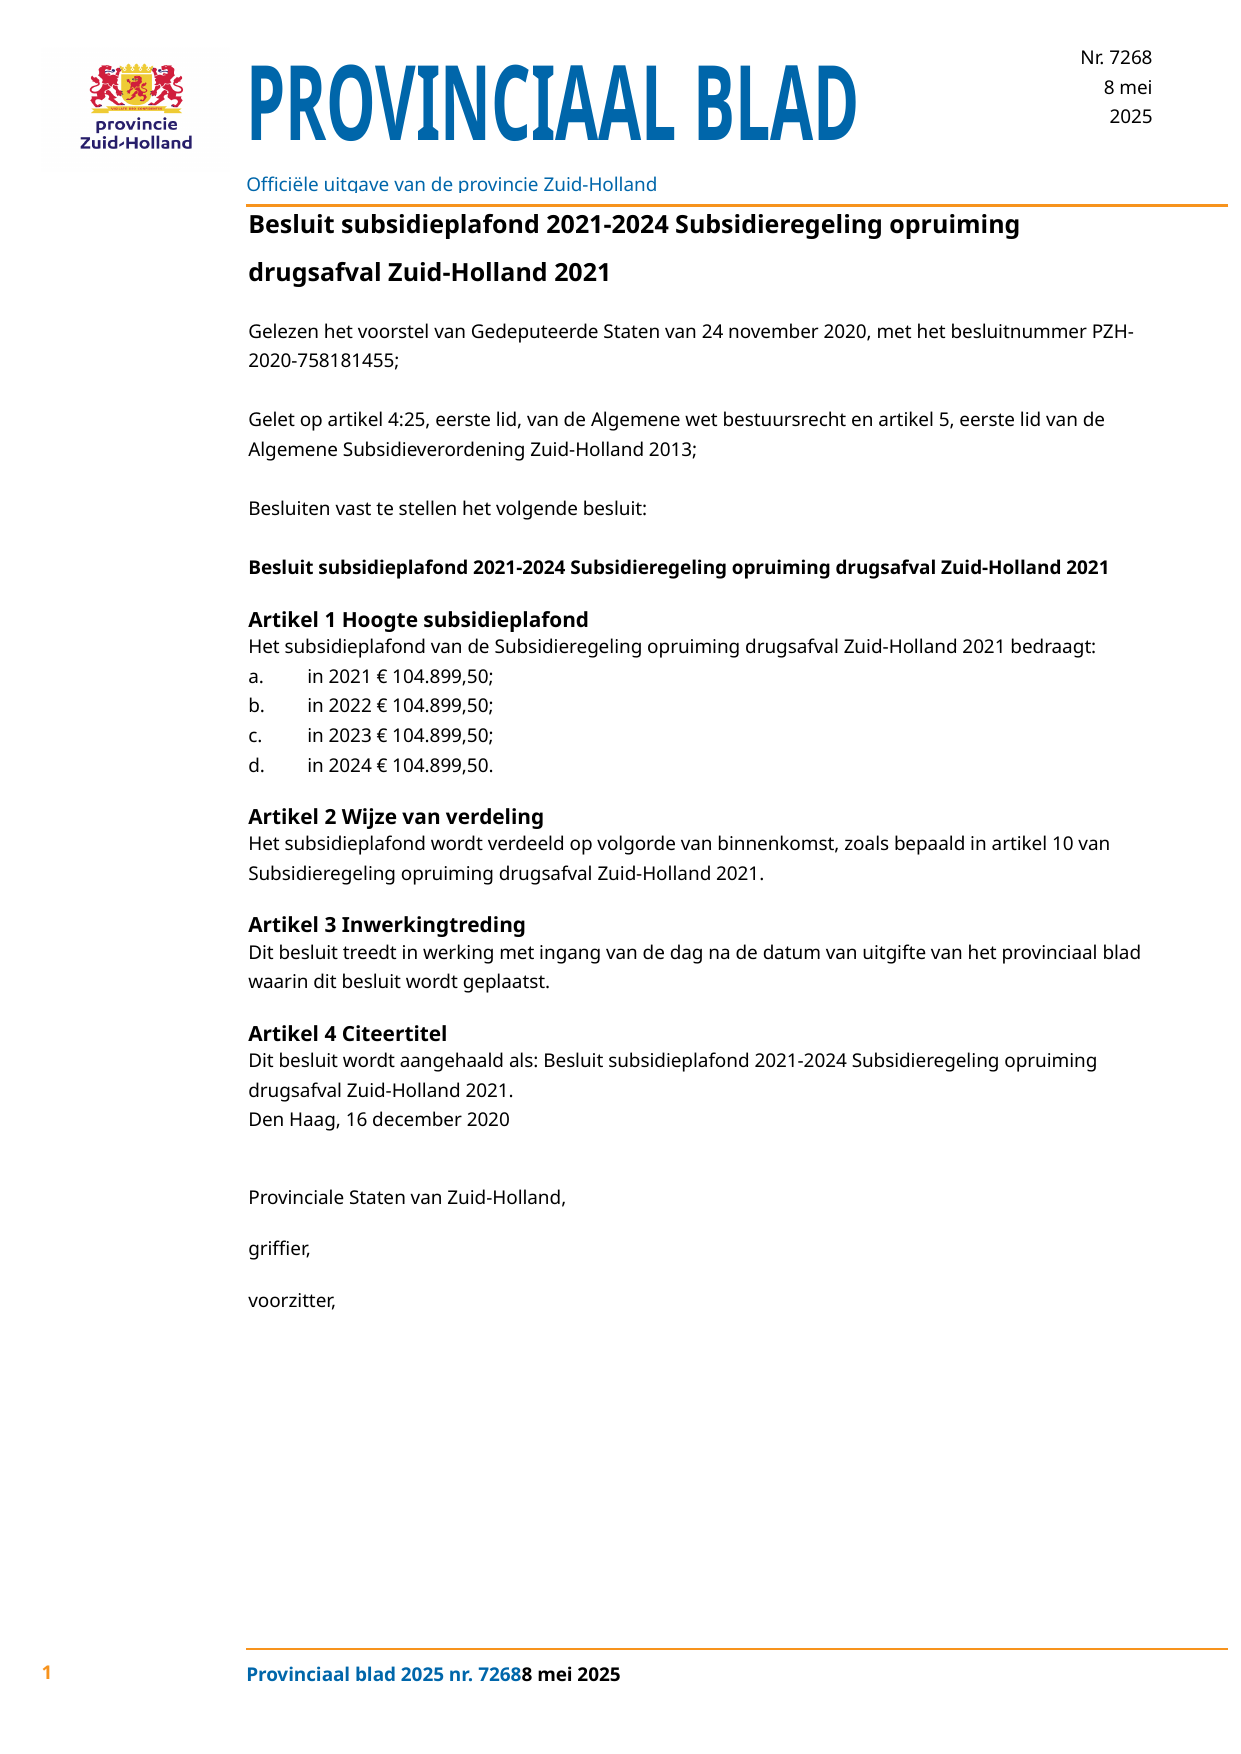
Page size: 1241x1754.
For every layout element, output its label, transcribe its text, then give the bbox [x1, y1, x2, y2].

list in 2023 € 104.899,50; [248, 722, 1152, 748]
text Provinciale Staten van Zuid-Holland, [248, 1184, 1152, 1209]
text Besluit subsidieplafond 2021-2024 Subsidieregeling opruiming drugsafval Zuid-Holland 2021 [248, 554, 1152, 580]
text Artikel 3 Inwerkingtreding [248, 911, 1152, 939]
text Besluit subsidieplafond 2021-2024 Subsidieregeling opruiming drugsafval Zuid-Holland 2021 [248, 207, 1152, 288]
text Dit besluit wordt aangehaald als: Besluit subsidieplafond 2021-2024 Subsidieregeling opruiming drugsafval Zuid-Holland 2021. [248, 1047, 1152, 1103]
text Het subsidieplafond van de Subsidieregeling opruiming drugsafval Zuid-Holland 2021 bedraagt: [248, 633, 1152, 659]
list in 2024 € 104.899,50. [248, 752, 1152, 777]
text Artikel 1 Hoogte subsidieplafond [248, 605, 1152, 633]
text griffier, [248, 1235, 1152, 1261]
text Gelezen het voorstel van Gedeputeerde Staten van 24 november 2020, met het besluitnummer PZH-2020-758181455; [248, 318, 1152, 373]
text Artikel 2 Wijze van verdeling [248, 802, 1152, 831]
text Besluiten vast te stellen het volgende besluit: [248, 495, 1152, 521]
list in 2022 € 104.899,50; [248, 693, 1152, 718]
text Het subsidieplafond wordt verdeeld op volgorde van binnenkomst, zoals bepaald in artikel 10 van Subsidieregeling opruiming drugsafval Zuid-Holland 2021. [248, 831, 1152, 886]
picture [41, 47, 231, 172]
text Dit besluit treedt in werking met ingang van de dag na de datum van uitgifte van het provinciaal blad waarin dit besluit wordt geplaatst. [248, 939, 1152, 994]
text voorzitter, [248, 1287, 1152, 1312]
text Den Haag, 16 december 2020 [248, 1107, 1152, 1132]
text Gelet op artikel 4:25, eerste lid, van de Algemene wet bestuursrecht en artikel 5, eerste lid van de Algemene Subsidieverordening Zuid-Holland 2013; [248, 407, 1152, 462]
text Artikel 4 Citeertitel [248, 1019, 1152, 1047]
list in 2021 € 104.899,50; [248, 663, 1152, 689]
